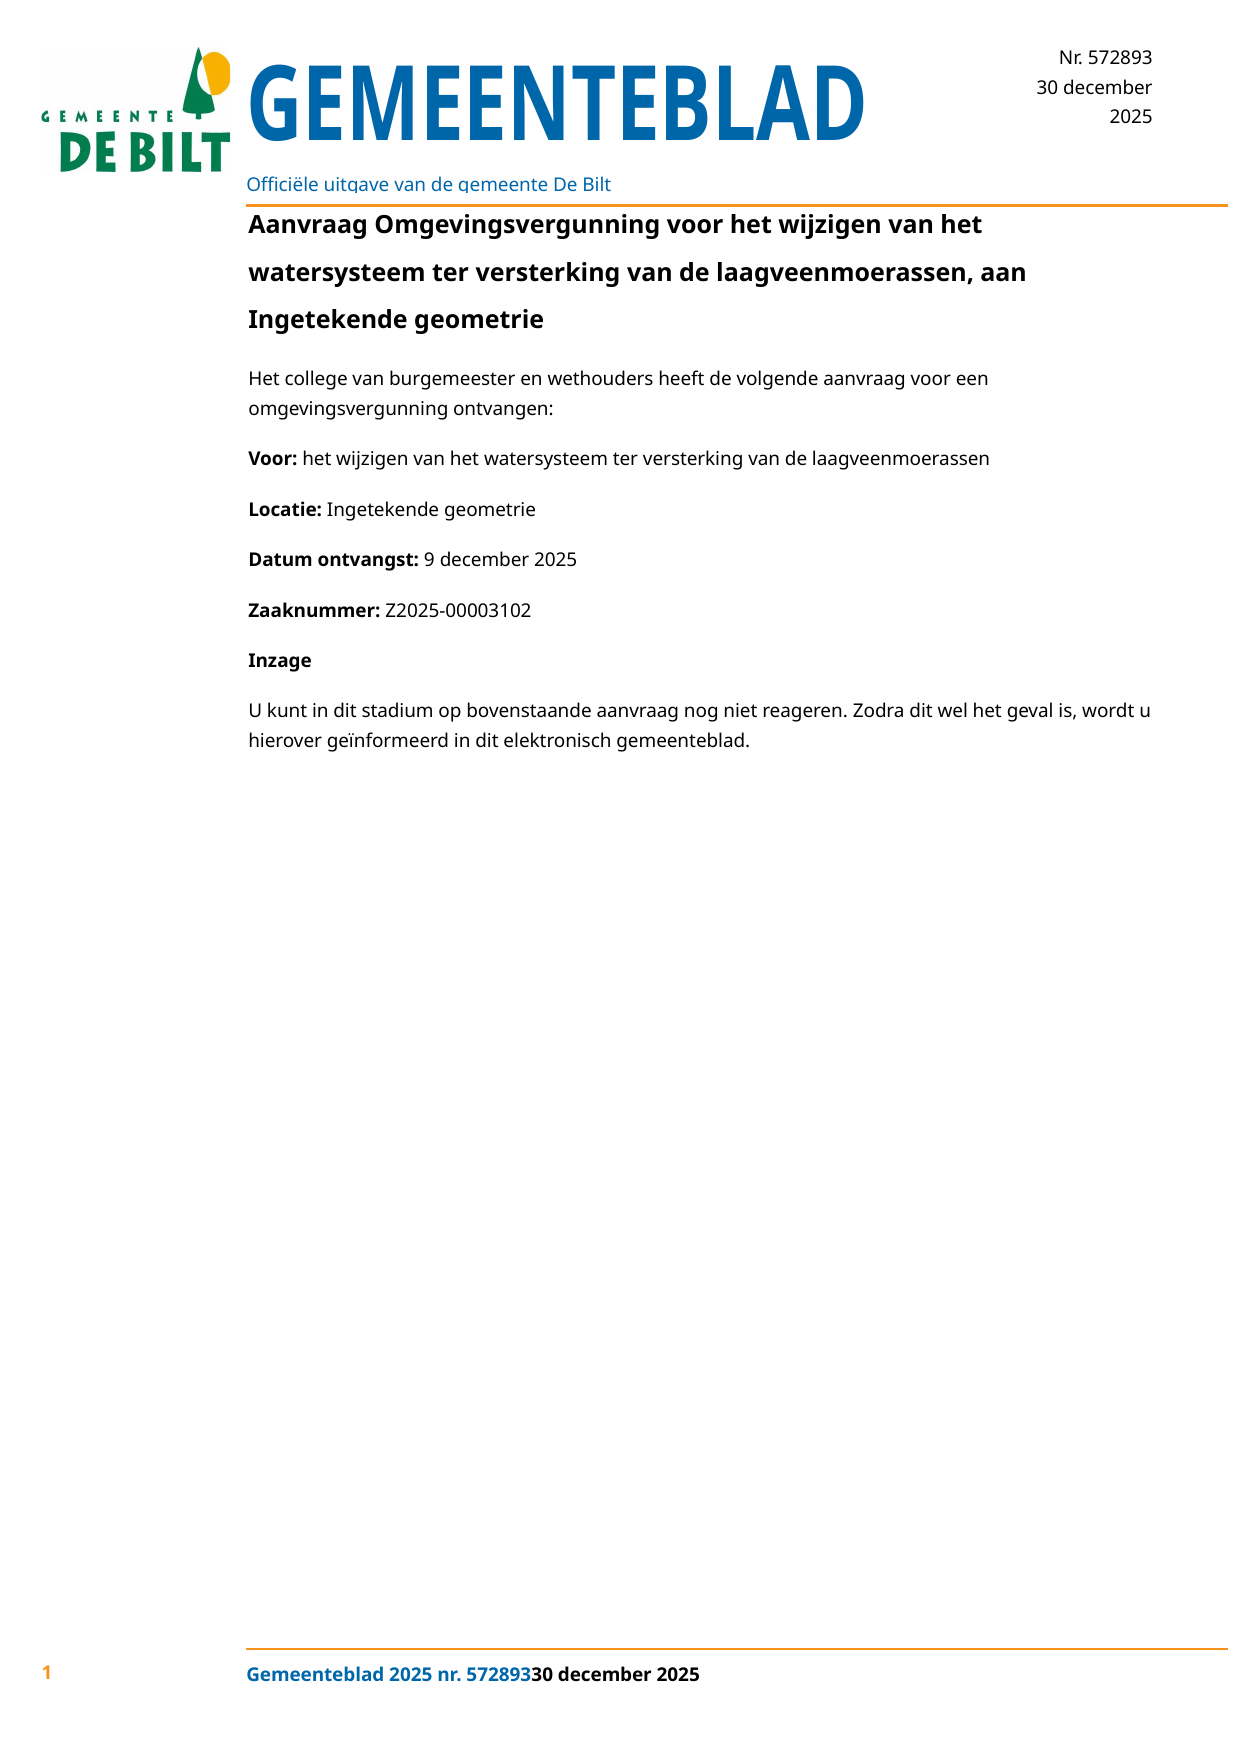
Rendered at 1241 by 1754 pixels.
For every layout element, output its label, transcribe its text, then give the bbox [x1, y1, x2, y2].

text Zaaknummer: Z2025-00003102 [248, 597, 1152, 622]
text Inzage [248, 647, 1152, 673]
text Datum ontvangst: 9 december 2025 [248, 546, 1152, 572]
text Aanvraag Omgevingsvergunning voor het wijzigen van het watersysteem ter versterking van de laagveenmoerassen, aan Ingetekende geometrie [248, 207, 1152, 336]
picture [41, 47, 231, 172]
text Het college van burgemeester en wethouders heeft de volgende aanvraag voor een omgevingsvergunning ontvangen: [248, 366, 1152, 421]
text U kunt in dit stadium op bovenstaande aanvraag nog niet reageren. Zodra dit wel het geval is, wordt u hierover geïnformeerd in dit elektronisch gemeenteblad. [248, 698, 1152, 753]
text Voor: het wijzigen van het watersysteem ter versterking van de laagveenmoerassen [248, 446, 1152, 471]
text Locatie: Ingetekende geometrie [248, 496, 1152, 522]
